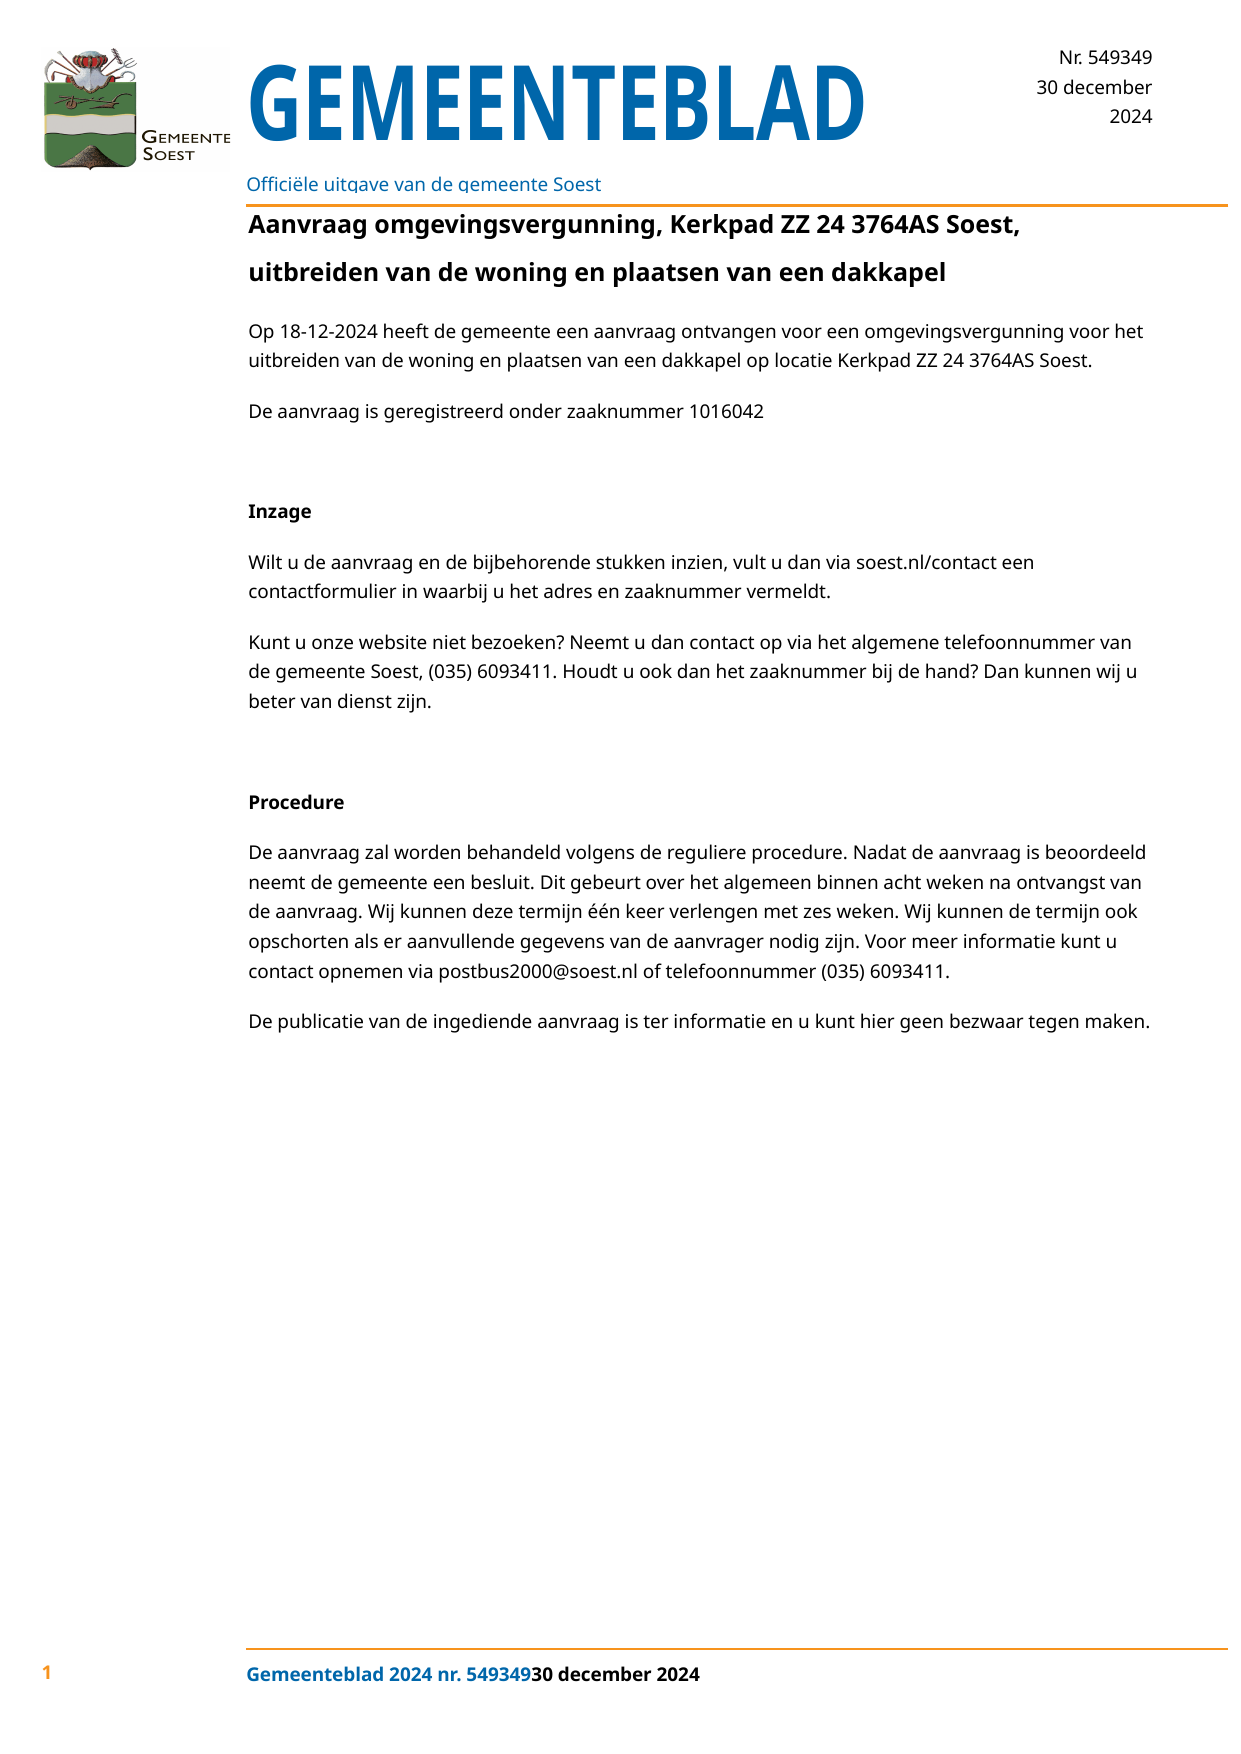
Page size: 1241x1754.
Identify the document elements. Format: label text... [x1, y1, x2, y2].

text De aanvraag zal worden behandeld volgens de reguliere procedure. Nadat de aanvraag is beoordeeld neemt de gemeente een besluit. Dit gebeurt over het algemeen binnen acht weken na ontvangst van de aanvraag. Wij kunnen deze termijn één keer verlengen met zes weken. Wij kunnen de termijn ook opschorten als er aanvullende gegevens van de aanvrager nodig zijn. Voor meer informatie kunt u contact opnemen via postbus2000@soest.nl of telefoonnummer (035) 6093411. [248, 839, 1152, 984]
text Aanvraag omgevingsvergunning, Kerkpad ZZ 24 3764AS Soest, uitbreiden van de woning en plaatsen van een dakkapel [248, 207, 1152, 288]
text Procedure [248, 789, 1152, 815]
text De publicatie van de ingediende aanvraag is ter informatie en u kunt hier geen bezwaar tegen maken. [248, 1008, 1152, 1034]
text Kunt u onze website niet bezoeken? Neemt u dan contact op via het algemene telefoonnummer van de gemeente Soest, (035) 6093411. Houdt u ook dan het zaaknummer bij de hand? Dan kunnen wij u beter van dienst zijn. [248, 629, 1152, 714]
picture [41, 47, 231, 172]
text Inzage [248, 499, 1152, 524]
text Wilt u de aanvraag en de bijbehorende stukken inzien, vult u dan via soest.nl/contact een contactformulier in waarbij u het adres en zaaknummer vermeldt. [248, 549, 1152, 604]
text Op 18-12-2024 heeft de gemeente een aanvraag ontvangen voor een omgevingsvergunning voor het uitbreiden van de woning en plaatsen van een dakkapel op locatie Kerkpad ZZ 24 3764AS Soest. [248, 318, 1152, 373]
text De aanvraag is geregistreerd onder zaaknummer 1016042 [248, 398, 1152, 424]
